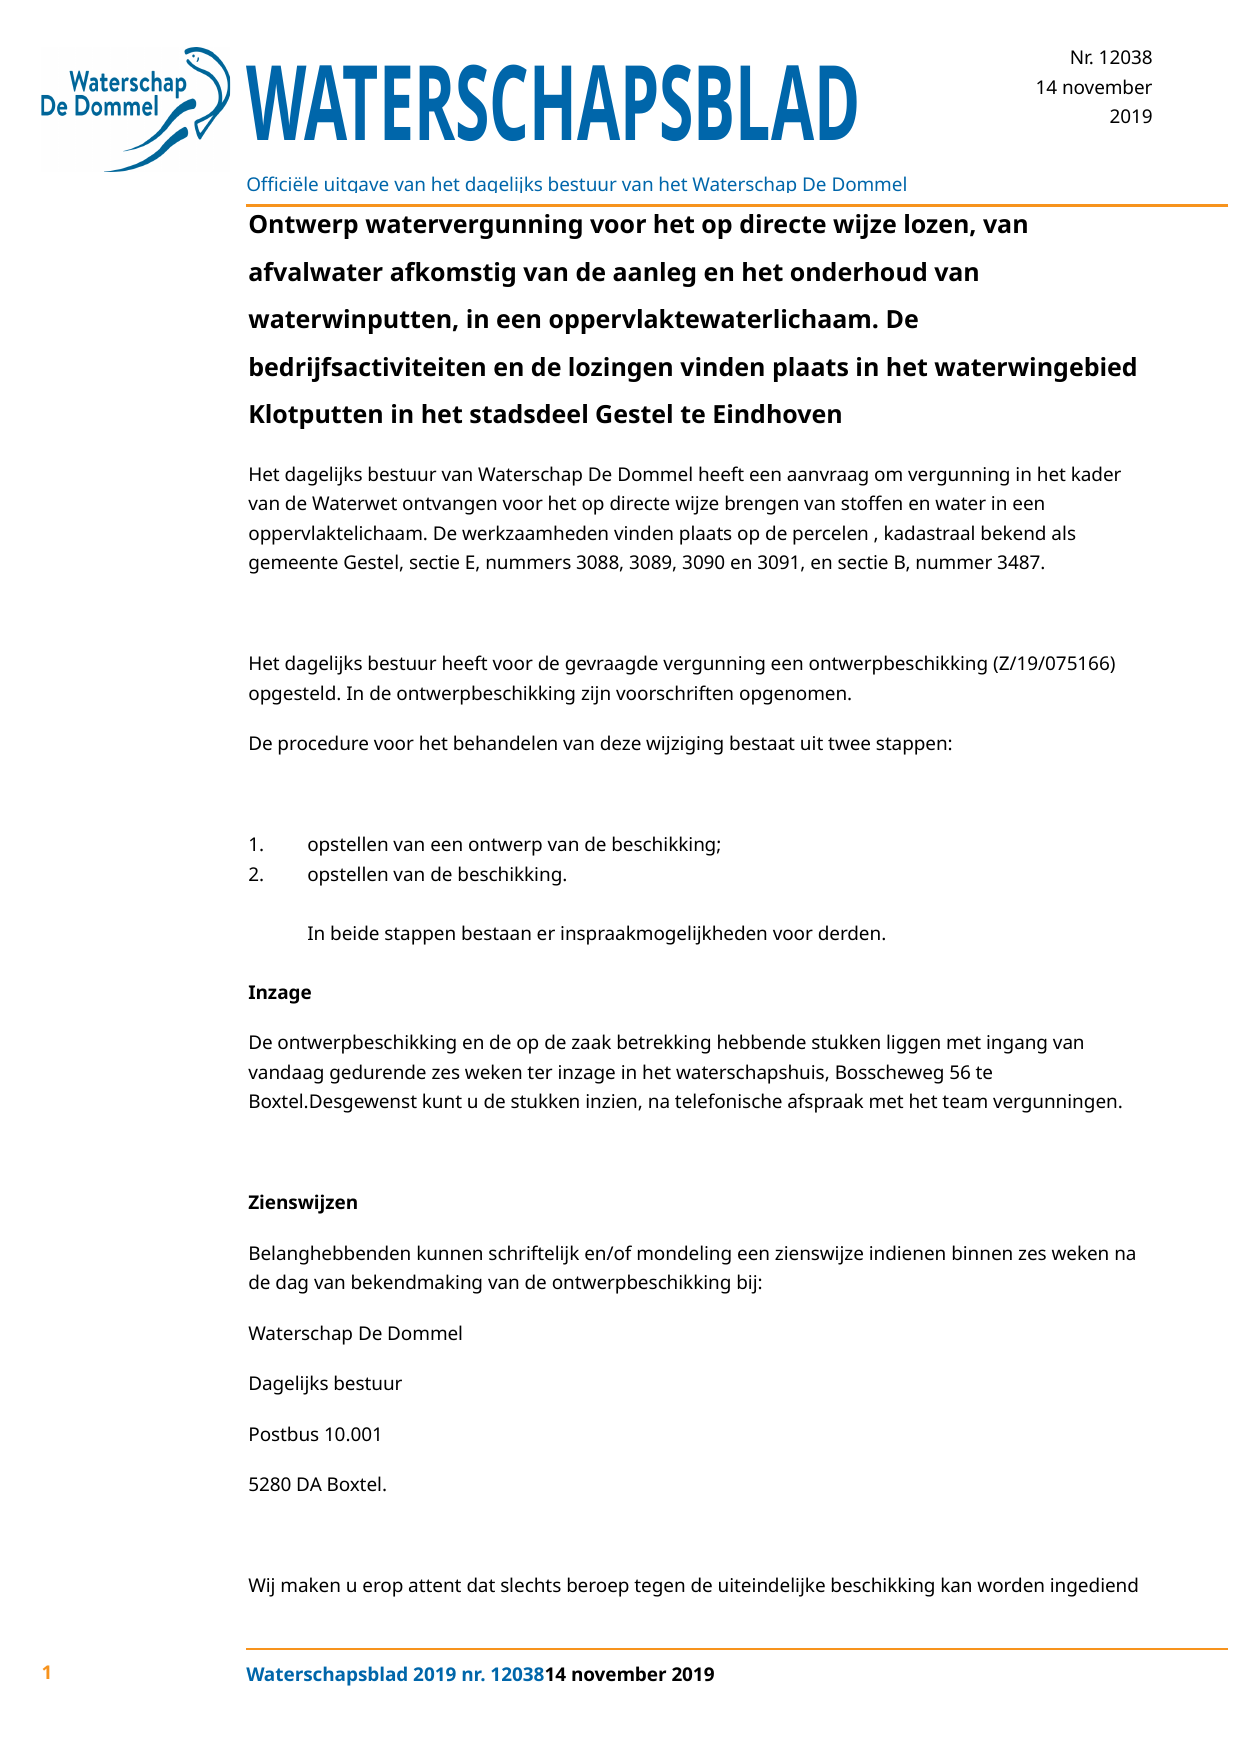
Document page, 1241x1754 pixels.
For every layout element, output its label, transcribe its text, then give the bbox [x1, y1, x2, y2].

text Ontwerp watervergunning voor het op directe wijze lozen, van afvalwater afkomstig van de aanleg en het onderhoud van waterwinputten, in een oppervlaktewaterlichaam. De bedrijfsactiviteiten en de lozingen vinden plaats in het waterwingebied Klotputten in het stadsdeel Gestel te Eindhoven [248, 207, 1152, 431]
text Inzage [248, 979, 1152, 1005]
text Het dagelijks bestuur van Waterschap De Dommel heeft een aanvraag om vergunning in het kader van de Waterwet ontvangen voor het op directe wijze brengen van stoffen en water in een oppervlaktelichaam. De werkzaamheden vinden plaats op de percelen , kadastraal bekend als gemeente Gestel, sectie E, nummers 3088, 3089, 3090 en 3091, en sectie B, nummer 3487. [248, 461, 1152, 575]
text De procedure voor het behandelen van deze wijziging bestaat uit twee stappen: [248, 730, 1152, 756]
text Het dagelijks bestuur heeft voor de gevraagde vergunning een ontwerpbeschikking (Z/19/075166) opgesteld. In de ontwerpbeschikking zijn voorschriften opgenomen. [248, 650, 1152, 706]
text Belanghebbenden kunnen schriftelijk en/of mondeling een zienswijze indienen binnen zes weken na de dag van bekendmaking van de ontwerpbeschikking bij: [248, 1240, 1152, 1295]
text Dagelijks bestuur [248, 1370, 1152, 1396]
text Wij maken u erop attent dat slechts beroep tegen de uiteindelijke beschikking kan worden ingediend [248, 1572, 1152, 1598]
text Postbus 10.001 [248, 1421, 1152, 1446]
text De ontwerpbeschikking en de op de zaak betrekking hebbende stukken liggen met ingang van vandaag gedurende zes weken ter inzage in het waterschapshuis, Bosscheweg 56 te Boxtel.Desgewenst kunt u de stukken inzien, na telefonische afspraak met het team vergunningen. [248, 1029, 1152, 1114]
picture [45, 99, 51, 111]
list opstellen van de beschikking. [248, 861, 1152, 886]
list opstellen van een ontwerp van de beschikking; [248, 831, 1152, 857]
list In beide stappen bestaan er inspraakmogelijkheden voor derden. [248, 920, 1152, 946]
picture [198, 118, 210, 131]
text Waterschap De Dommel [248, 1320, 1152, 1346]
text Zienswijzen [248, 1189, 1152, 1215]
picture [41, 47, 231, 172]
picture [204, 47, 231, 76]
text 5280 DA Boxtel. [248, 1471, 1152, 1497]
